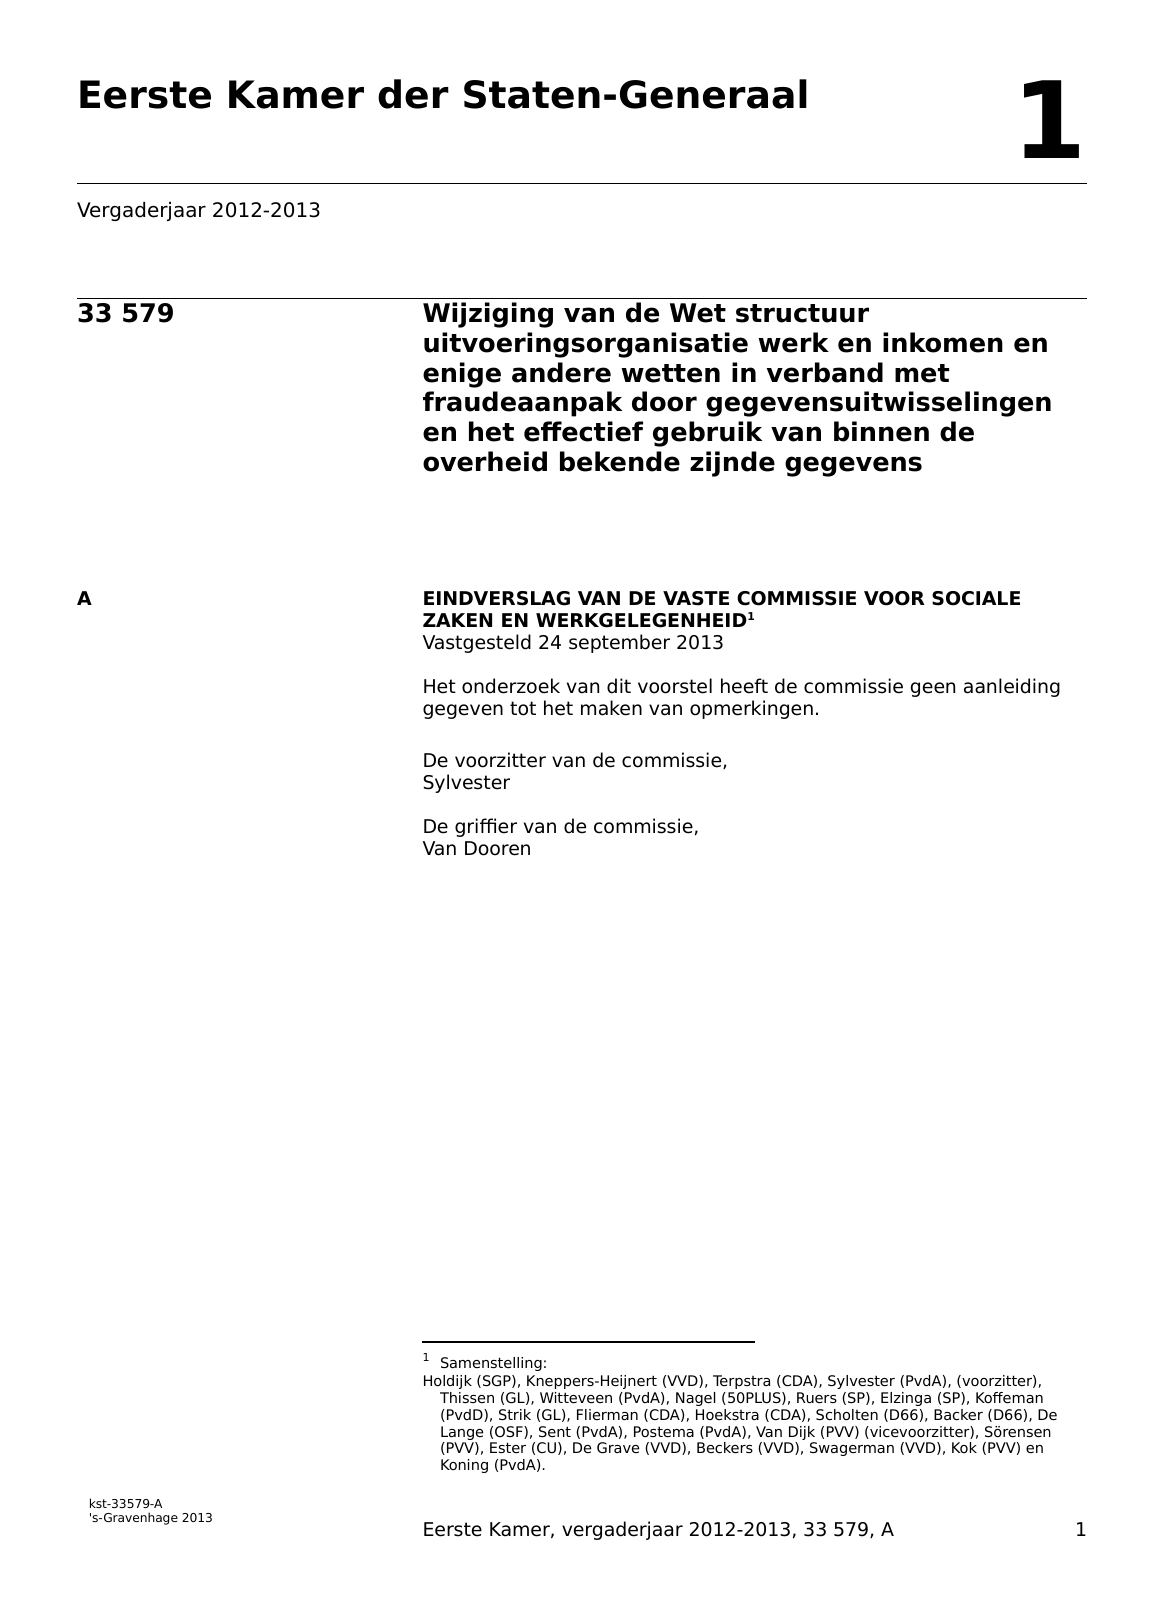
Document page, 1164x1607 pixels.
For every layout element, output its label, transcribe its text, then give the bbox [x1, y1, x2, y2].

text Samenstelling: [422, 1351, 1087, 1373]
text De griffier van de commissie, Van Dooren [422, 816, 1087, 860]
text Vastgesteld 24 september 2013 [422, 632, 1087, 654]
subtitle 33 579 Wijziging van de Wet structuur uitvoeringsorganisatie werk en inkomen en enige andere wetten in verband met fraudeaanpak door gegevensuitwisselingen en het effectief gebruik van binnen de overheid bekende zijnde gegevens [77, 299, 1087, 477]
table_cell Vergaderjaar 2012-2013 [77, 184, 1087, 298]
text Holdijk (SGP), Kneppers-Heijnert (VVD), Terpstra (CDA), Sylvester (PvdA), (voorzitter), Thissen (GL), Witteveen (PvdA), Nagel (50PLUS), Ruers (SP), Elzinga (SP), Koffeman (PvdD), Strik (GL), Flierman (CDA), Hoekstra (CDA), Scholten (D66), Backer (D66), De Lange (OSF), Sent (PvdA), Postema (PvdA), Van Dijk (PVV) (vicevoorzitter), Sörensen (PVV), Ester (CU), De Grave (VVD), Beckers (VVD), Swagerman (VVD), Kok (PVV) en Koning (PvdA). [422, 1373, 1087, 1474]
table_header Eerste Kamer der Staten-Generaal [77, 59, 886, 183]
text kst-33579-A [88, 1497, 323, 1511]
subtitle A EINDVERSLAG VAN DE VASTE COMMISSIE VOOR SOCIALE ZAKEN EN WERKGELEGENHEID [77, 588, 1087, 632]
text 's-Gravenhage 2013 [88, 1511, 323, 1525]
text Het onderzoek van dit voorstel heeft de commissie geen aanleiding gegeven tot het maken van opmerkingen. [422, 676, 1087, 720]
text De voorzitter van de commissie, Sylvester [422, 750, 1087, 794]
table_header 1 [886, 59, 1087, 183]
